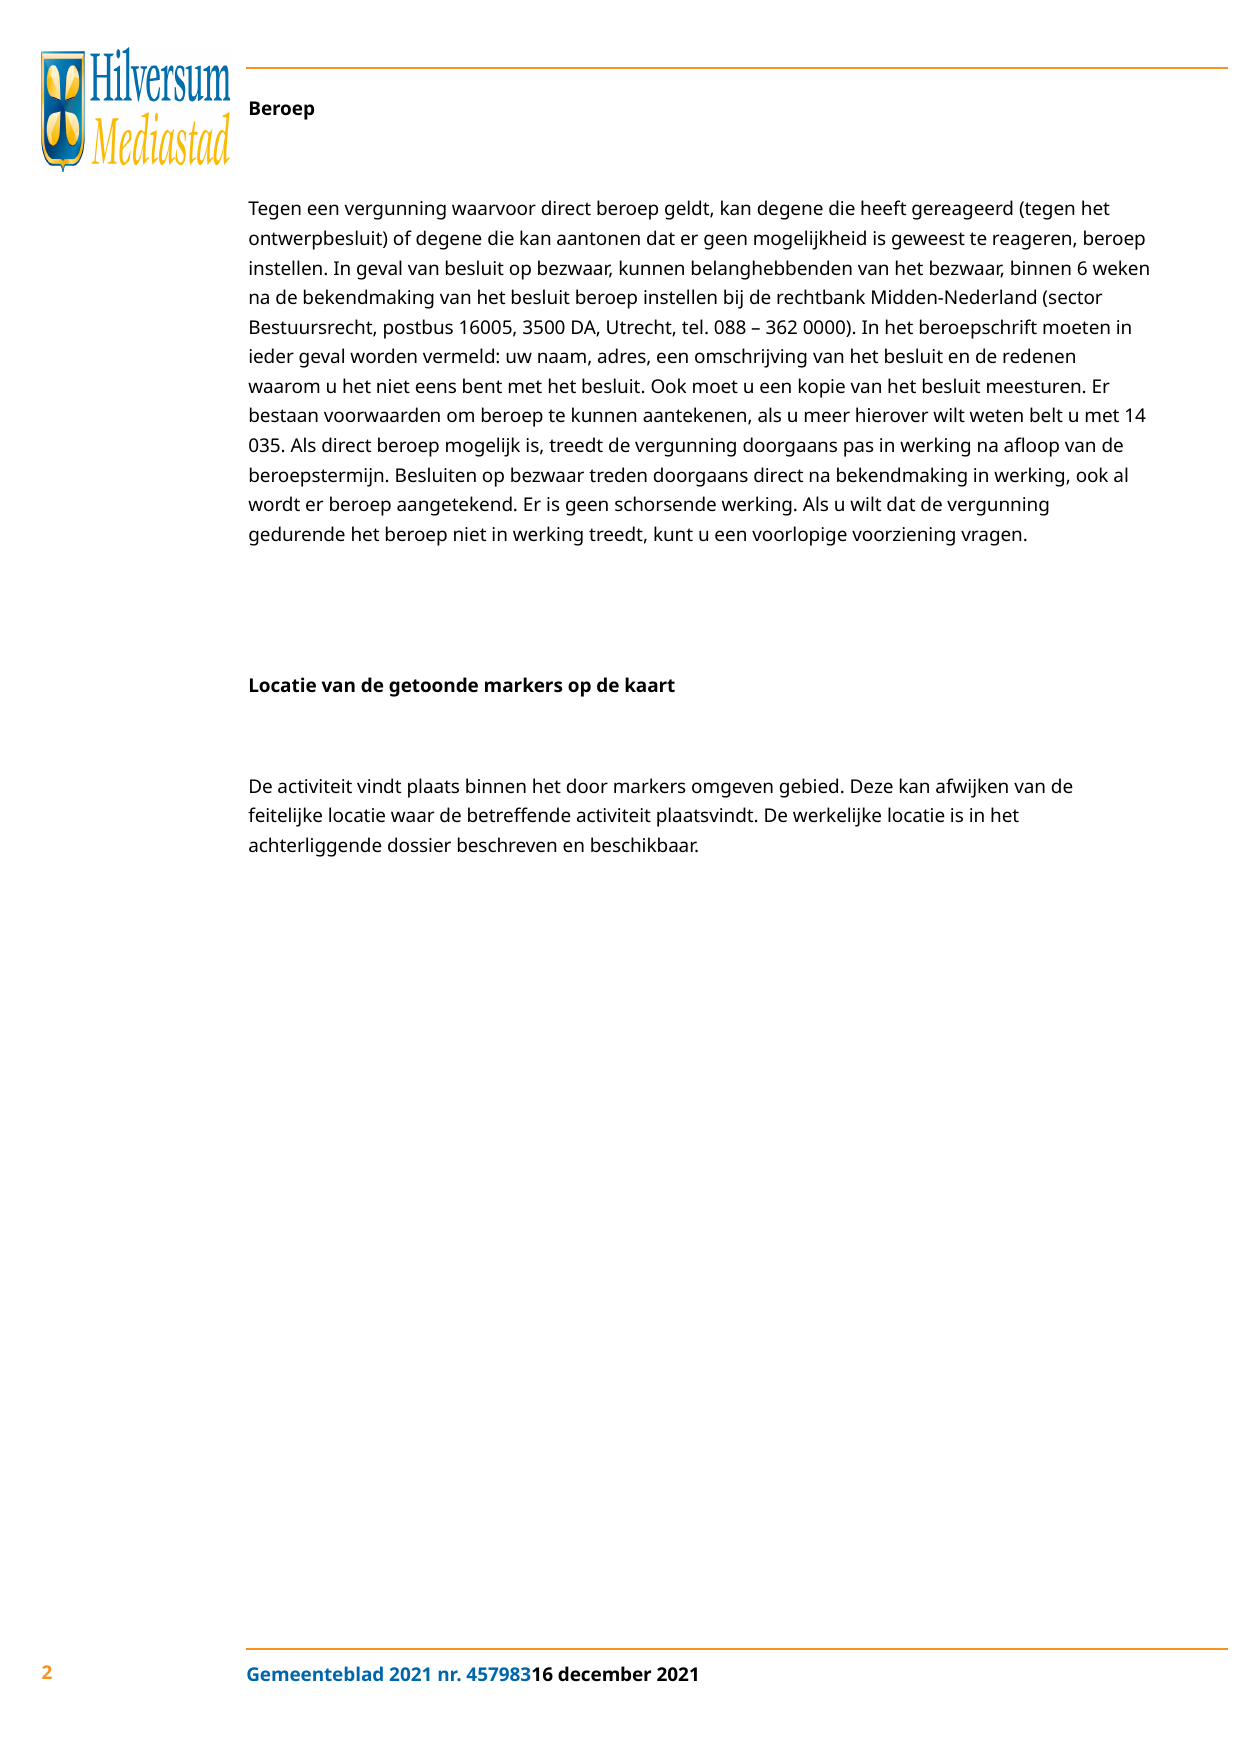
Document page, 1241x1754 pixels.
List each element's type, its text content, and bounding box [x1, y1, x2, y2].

picture [41, 47, 231, 172]
text De activiteit vindt plaats binnen het door markers omgeven gebied. Deze kan afwijken van de feitelijke locatie waar de betreffende activiteit plaatsvindt. De werkelijke locatie is in het achterliggende dossier beschreven en beschikbaar. [248, 773, 1152, 858]
text Tegen een vergunning waarvoor direct beroep geldt, kan degene die heeft gereageerd (tegen het ontwerpbesluit) of degene die kan aantonen dat er geen mogelijkheid is geweest te reageren, beroep instellen. In geval van besluit op bezwaar, kunnen belanghebbenden van het bezwaar, binnen 6 weken na de bekendmaking van het besluit beroep instellen bij de rechtbank Midden-Nederland (sector Bestuursrecht, postbus 16005, 3500 DA, Utrecht, tel. 088 – 362 0000). In het beroepschrift moeten in ieder geval worden vermeld: uw naam, adres, een omschrijving van het besluit en de redenen waarom u het niet eens bent met het besluit. Ook moet u een kopie van het besluit meesturen. Er bestaan voorwaarden om beroep te kunnen aantekenen, als u meer hierover wilt weten belt u met 14 035. Als direct beroep mogelijk is, treedt de vergunning doorgaans pas in werking na afloop van de beroepstermijn. Besluiten op bezwaar treden doorgaans direct na bekendmaking in werking, ook al wordt er beroep aangetekend. Er is geen schorsende werking. Als u wilt dat de vergunning gedurende het beroep niet in werking treedt, kunt u een voorlopige voorziening vragen. [248, 196, 1152, 547]
text Locatie van de getoonde markers op de kaart [248, 672, 1152, 698]
text Beroep [248, 95, 1152, 121]
